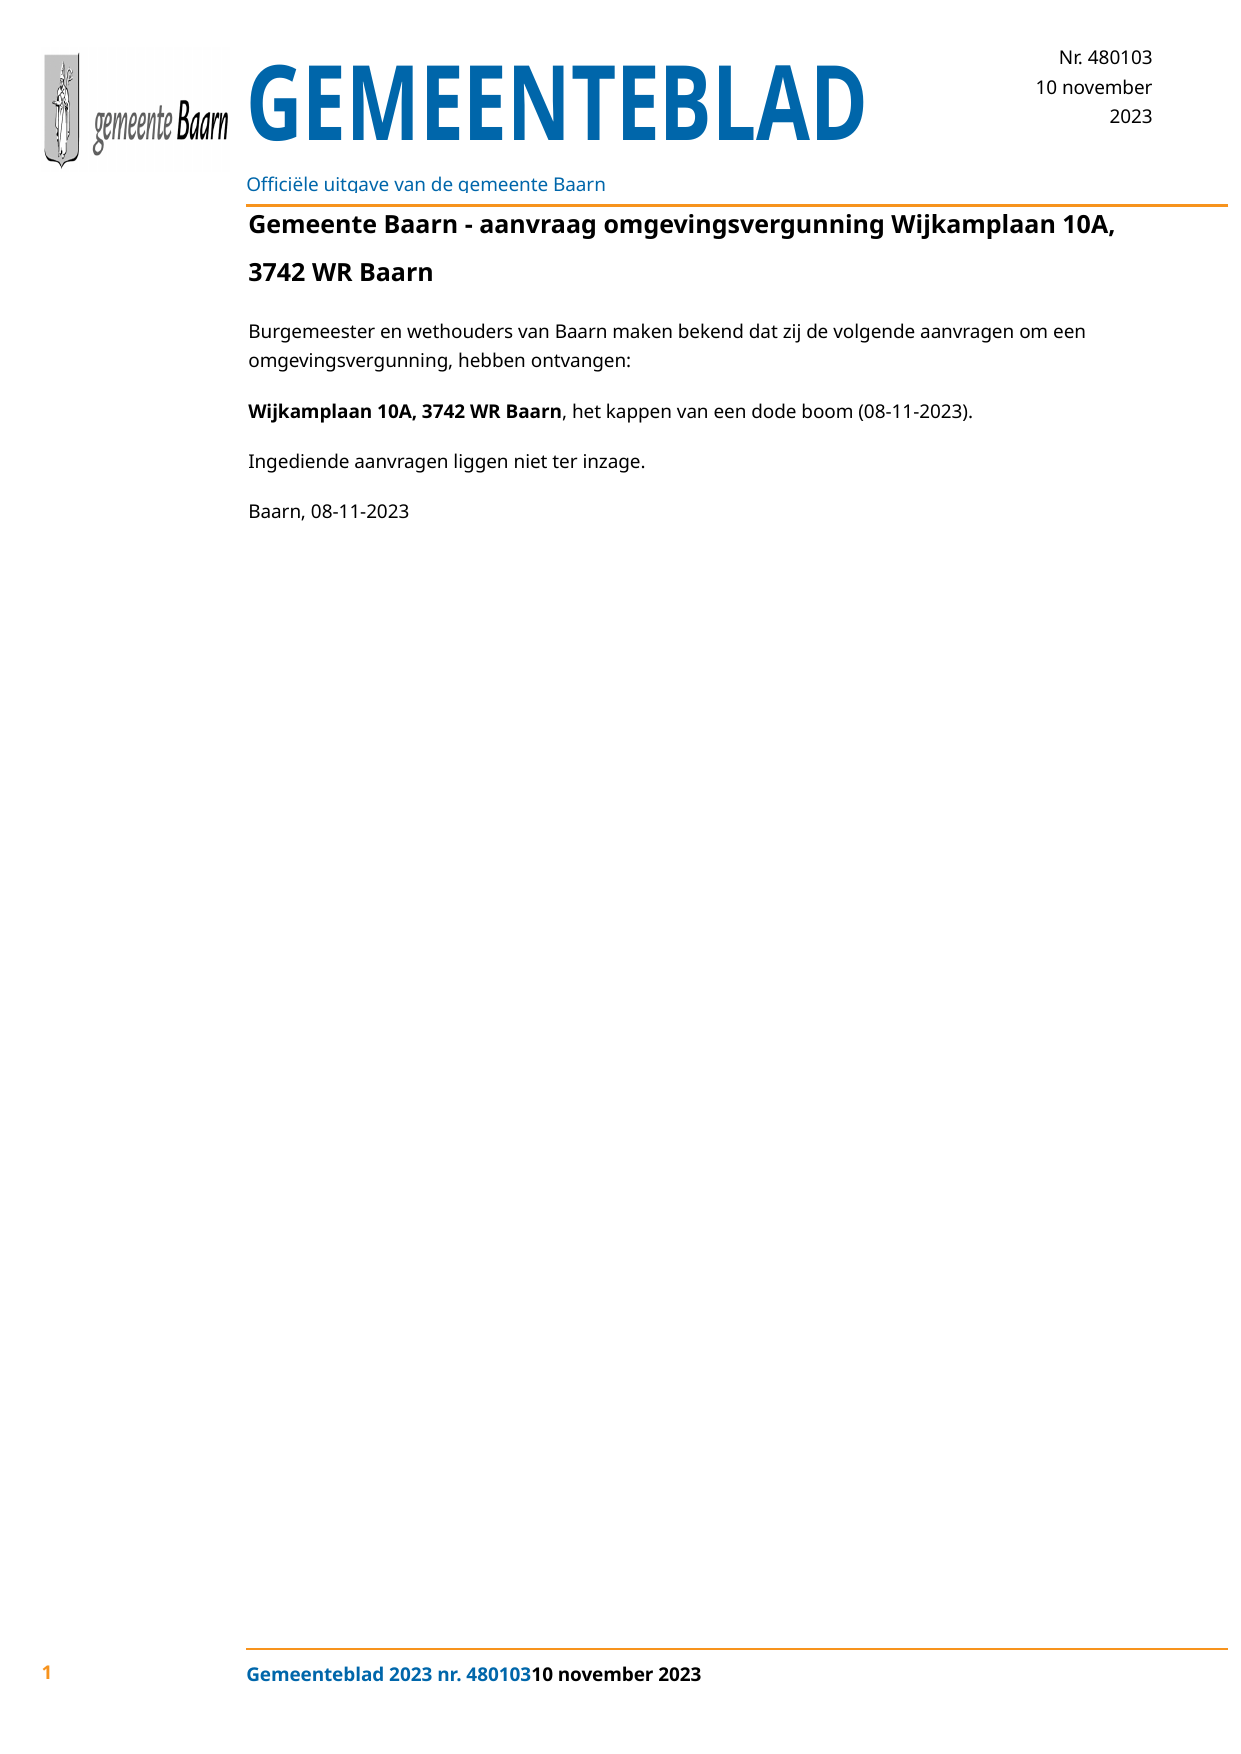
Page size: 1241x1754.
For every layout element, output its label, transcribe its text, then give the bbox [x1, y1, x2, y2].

text Gemeente Baarn - aanvraag omgevingsvergunning Wijkamplaan 10A, 3742 WR Baarn [248, 207, 1152, 288]
text Wijkamplaan 10A, 3742 WR Baarn, het kappen van een dode boom (08-11-2023). [248, 398, 1152, 424]
text Baarn, 08-11-2023 [248, 499, 1152, 524]
text Ingediende aanvragen liggen niet ter inzage. [248, 448, 1152, 474]
text Burgemeester en wethouders van Baarn maken bekend dat zij de volgende aanvragen om een omgevingsvergunning, hebben ontvangen: [248, 318, 1152, 373]
picture [41, 47, 231, 172]
